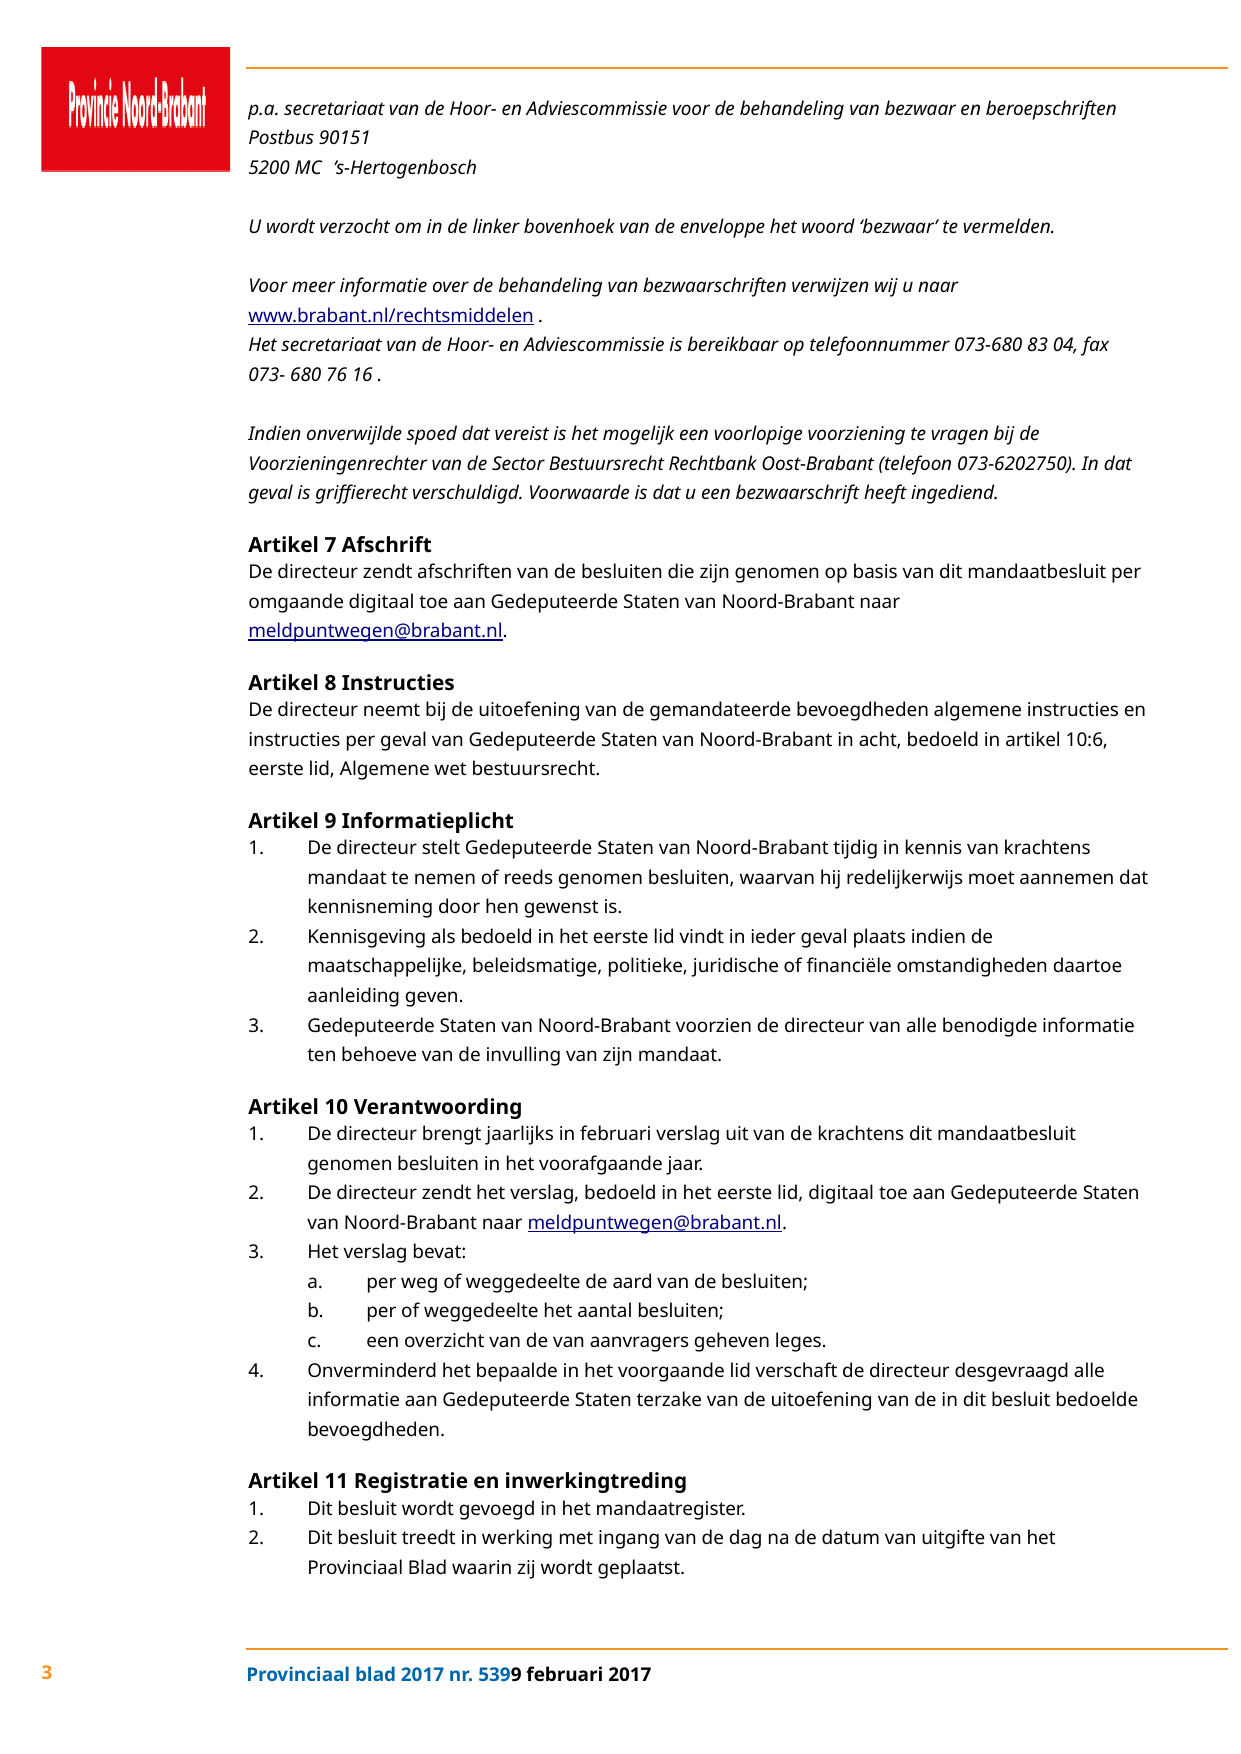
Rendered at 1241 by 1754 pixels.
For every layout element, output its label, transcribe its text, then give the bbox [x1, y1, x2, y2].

text De directeur neemt bij de uitoefening van de gemandateerde bevoegdheden algemene instructies en instructies per geval van Gedeputeerde Staten van Noord-Brabant in acht, bedoeld in artikel 10:6, eerste lid, Algemene wet bestuursrecht. [248, 696, 1152, 781]
list een overzicht van de van aanvragers geheven leges. [307, 1327, 1152, 1353]
list per of weggedeelte het aantal besluiten; [307, 1298, 1152, 1323]
list Het verslag bevat: [248, 1238, 1152, 1264]
text Artikel 8 Instructies [248, 668, 1152, 696]
text Postbus 90151 [248, 124, 1152, 150]
list De directeur brengt jaarlijks in februari verslag uit van de krachtens dit mandaatbesluit genomen besluiten in het voorafgaande jaar. [248, 1120, 1152, 1176]
list De directeur stelt Gedeputeerde Staten van Noord-Brabant tijdig in kennis van krachtens mandaat te nemen of reeds genomen besluiten, waarvan hij redelijkerwijs moet aannemen dat kennisneming door hen gewenst is. [248, 834, 1152, 919]
picture [41, 47, 231, 172]
list Gedeputeerde Staten van Noord-Brabant voorzien de directeur van alle benodigde informatie ten behoeve van de invulling van zijn mandaat. [248, 1012, 1152, 1067]
text Voor meer informatie over de behandeling van bezwaarschriften verwijzen wij u naar www.brabant.nl/rechtsmiddelen . [248, 272, 1152, 328]
text De directeur zendt afschriften van de besluiten die zijn genomen op basis van dit mandaatbesluit per omgaande digitaal toe aan Gedeputeerde Staten van Noord-Brabant naar meldpuntwegen@brabant.nl. [248, 558, 1152, 643]
list Dit besluit treedt in werking met ingang van de dag na de datum van uitgifte van het Provinciaal Blad waarin zij wordt geplaatst. [248, 1524, 1152, 1580]
text Artikel 7 Afschrift [248, 530, 1152, 558]
text p.a. secretariaat van de Hoor- en Adviescommissie voor de behandeling van bezwaar en beroepschriften [248, 95, 1152, 121]
text U wordt verzocht om in de linker bovenhoek van de enveloppe het woord ‘bezwaar’ te vermelden. [248, 213, 1152, 239]
list per weg of weggedeelte de aard van de besluiten; [307, 1268, 1152, 1294]
list Kennisgeving als bedoeld in het eerste lid vindt in ieder geval plaats indien de maatschappelijke, beleidsmatige, politieke, juridische of financiële omstandigheden daartoe aanleiding geven. [248, 923, 1152, 1008]
list Onverminderd het bepaalde in het voorgaande lid verschaft de directeur desgevraagd alle informatie aan Gedeputeerde Staten terzake van de uitoefening van de in dit besluit bedoelde bevoegdheden. [248, 1357, 1152, 1442]
list Dit besluit wordt gevoegd in het mandaatregister. [248, 1495, 1152, 1521]
text 5200 MC ’s-Hertogenbosch [248, 154, 1152, 180]
text Indien onverwijlde spoed dat vereist is het mogelijk een voorlopige voorziening te vragen bij de Voorzieningenrechter van de Sector Bestuursrecht Rechtbank Oost-Brabant (telefoon 073-6202750). In dat geval is griffierecht verschuldigd. Voorwaarde is dat u een bezwaarschrift heeft ingediend. [248, 420, 1152, 505]
text Het secretariaat van de Hoor- en Adviescommissie is bereikbaar op telefoonnummer 073-680 83 04, fax 073- 680 76 16 . [248, 331, 1152, 387]
text Artikel 9 Informatieplicht [248, 806, 1152, 834]
text Artikel 10 Verantwoording [248, 1092, 1152, 1120]
text Artikel 11 Registratie en inwerkingtreding [248, 1466, 1152, 1495]
list De directeur zendt het verslag, bedoeld in het eerste lid, digitaal toe aan Gedeputeerde Staten van Noord-Brabant naar meldpuntwegen@brabant.nl. [248, 1179, 1152, 1235]
